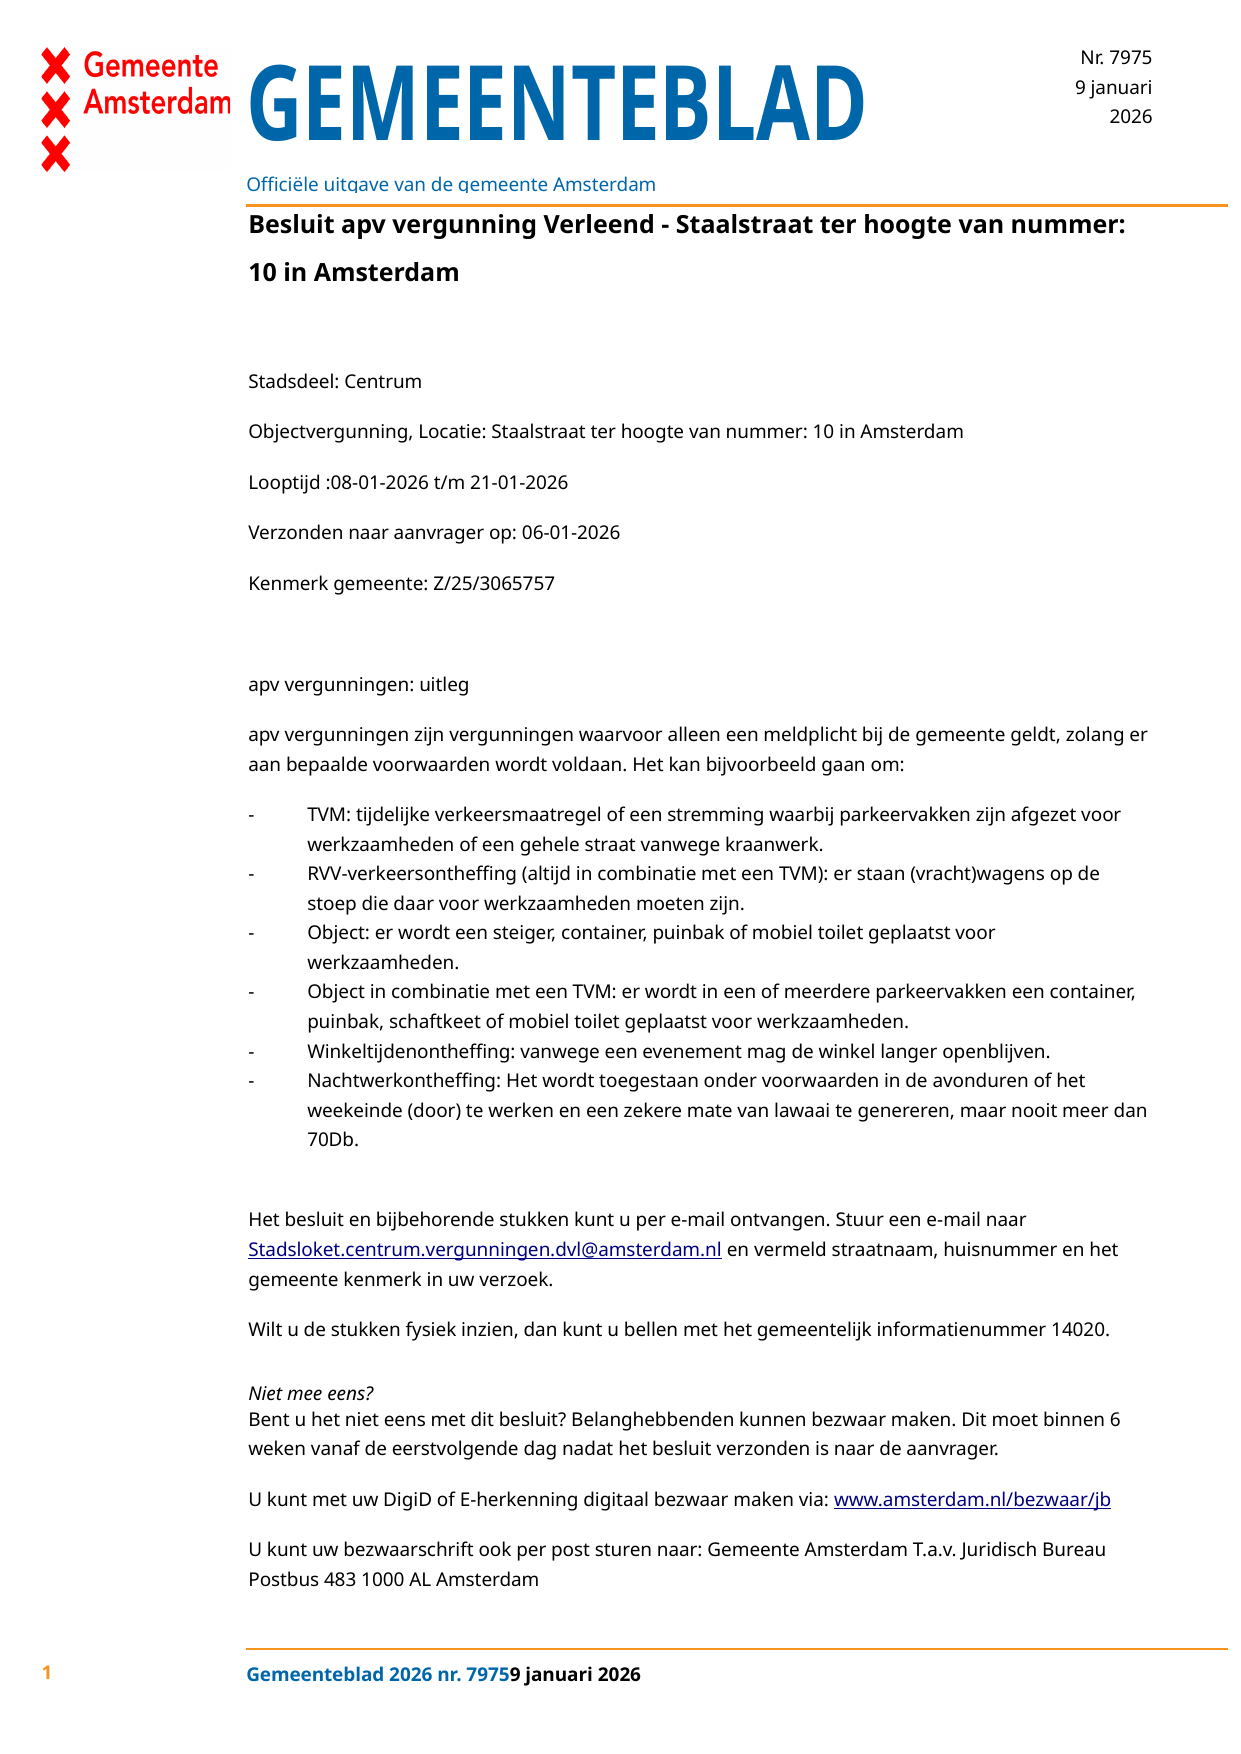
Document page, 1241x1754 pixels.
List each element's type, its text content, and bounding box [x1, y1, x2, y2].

text Verzonden naar aanvrager op: 06-01-2026 [248, 519, 1152, 545]
text Looptijd :08-01-2026 t/m 21-01-2026 [248, 469, 1152, 495]
list Object in combinatie met een TVM: er wordt in een of meerdere parkeervakken een container, puinbak, schaftkeet of mobiel toilet geplaatst voor werkzaamheden. [248, 979, 1152, 1034]
text U kunt uw bezwaarschrift ook per post sturen naar: Gemeente Amsterdam T.a.v. Juridisch Bureau Postbus 483 1000 AL Amsterdam [248, 1536, 1152, 1592]
text Niet mee eens? [248, 1380, 1152, 1406]
text apv vergunningen zijn vergunningen waarvoor alleen een meldplicht bij de gemeente geldt, zolang er aan bepaalde voorwaarden wordt voldaan. Het kan bijvoorbeeld gaan om: [248, 721, 1152, 777]
text U kunt met uw DigiD of E-herkenning digitaal bezwaar maken via: www.amsterdam.nl/bezwaar/jb [248, 1486, 1152, 1512]
text Kenmerk gemeente: Z/25/3065757 [248, 570, 1152, 596]
text Objectvergunning, Locatie: Staalstraat ter hoogte van nummer: 10 in Amsterdam [248, 419, 1152, 444]
text apv vergunningen: uitleg [248, 671, 1152, 697]
text Stadsdeel: Centrum [248, 368, 1152, 394]
list Winkeltijdenontheffing: vanwege een evenement mag de winkel langer openblijven. [248, 1038, 1152, 1064]
list TVM: tijdelijke verkeersmaatregel of een stremming waarbij parkeervakken zijn afgezet voor werkzaamheden of een gehele straat vanwege kraanwerk. [248, 801, 1152, 857]
text Het besluit en bijbehorende stukken kunt u per e-mail ontvangen. Stuur een e-mail naar Stadsloket.centrum.vergunningen.dvl@amsterdam.nl en vermeld straatnaam, huisnummer en het gemeente kenmerk in uw verzoek. [248, 1207, 1152, 1292]
list Object: er wordt een steiger, container, puinbak of mobiel toilet geplaatst voor werkzaamheden. [248, 919, 1152, 975]
picture [41, 47, 231, 172]
text Wilt u de stukken fysiek inzien, dan kunt u bellen met het gemeentelijk informatienummer 14020. [248, 1316, 1152, 1342]
list Nachtwerkontheffing: Het wordt toegestaan onder voorwaarden in de avonduren of het weekeinde (door) te werken en een zekere mate van lawaai te genereren, maar nooit meer dan 70Db. [248, 1067, 1152, 1152]
list RVV-verkeersontheffing (altijd in combinatie met een TVM): er staan (vracht)wagens op de stoep die daar voor werkzaamheden moeten zijn. [248, 860, 1152, 916]
text Besluit apv vergunning Verleend - Staalstraat ter hoogte van nummer: 10 in Amsterdam [248, 207, 1152, 288]
text Bent u het niet eens met dit besluit? Belanghebbenden kunnen bezwaar maken. Dit moet binnen 6 weken vanaf de eerstvolgende dag nadat het besluit verzonden is naar de aanvrager. [248, 1406, 1152, 1461]
